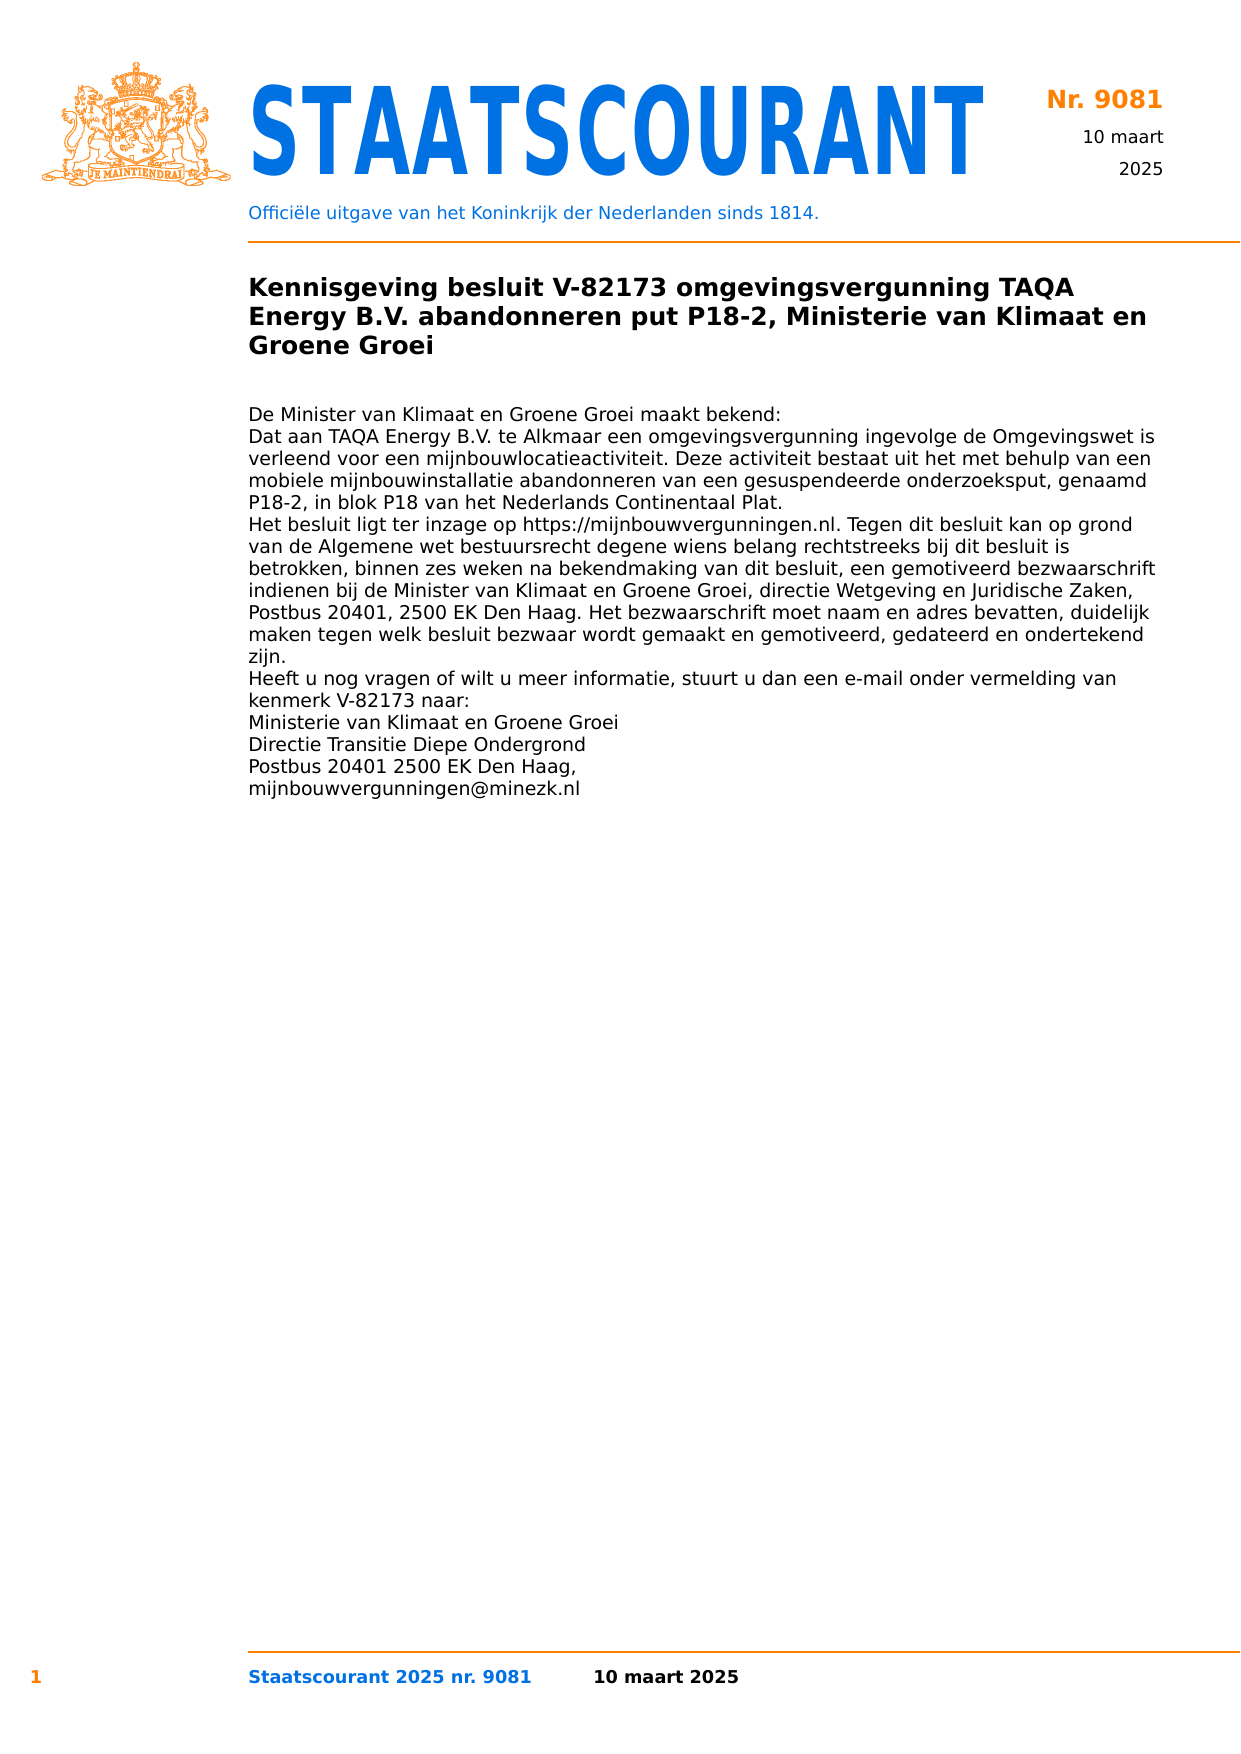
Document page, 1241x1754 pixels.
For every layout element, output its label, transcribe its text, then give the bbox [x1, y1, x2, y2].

picture [41, 62, 231, 186]
text De Minister van Klimaat en Groene Groei maakt bekend: [248, 404, 1163, 426]
text Het besluit ligt ter inzage op https://mijnbouwvergunningen.nl. Tegen dit besluit kan op grond van de Algemene wet bestuursrecht degene wiens belang rechtstreeks bij dit besluit is betrokken, binnen zes weken na bekendmaking van dit besluit, een gemotiveerd bezwaarschrift indienen bij de Minister van Klimaat en Groene Groei, directie Wetgeving en Juridische Zaken, Postbus 20401, 2500 EK Den Haag. Het bezwaarschrift moet naam en adres bevatten, duidelijk maken tegen welk besluit bezwaar wordt gemaakt en gemotiveerd, gedateerd en ondertekend zijn. [248, 514, 1163, 668]
table_cell Officiële uitgave van het Koninkrijk der Nederlanden sinds 1814. [248, 203, 1240, 241]
table_cell 10 maart [998, 121, 1240, 153]
table_cell 2025 [998, 153, 1240, 203]
text Postbus 20401 2500 EK Den Haag, [248, 756, 1163, 778]
text Heeft u nog vragen of wilt u meer informatie, stuurt u dan een e-mail onder vermelding van kenmerk V-82173 naar: [248, 668, 1163, 712]
text mijnbouwvergunningen@minezk.nl [248, 778, 1163, 800]
table_header Nr. 9081 [998, 62, 1240, 121]
subtitle Kennisgeving besluit V-82173 omgevingsvergunning TAQA Energy B.V. abandonneren put P18-2, Ministerie van Klimaat en Groene Groei [248, 273, 1163, 361]
text Ministerie van Klimaat en Groene Groei [248, 712, 1163, 734]
text Dat aan TAQA Energy B.V. te Alkmaar een omgevingsvergunning ingevolge de Omgevingswet is verleend voor een mijnbouwlocatieactiviteit. Deze activiteit bestaat uit het met behulp van een mobiele mijnbouwinstallatie abandonneren van een gesuspendeerde onderzoeksput, genaamd P18-2, in blok P18 van het Nederlands Continentaal Plat. [248, 426, 1163, 514]
table_header STAATSCOURANT [248, 62, 998, 203]
text Directie Transitie Diepe Ondergrond [248, 734, 1163, 756]
table_header [25, 62, 248, 241]
